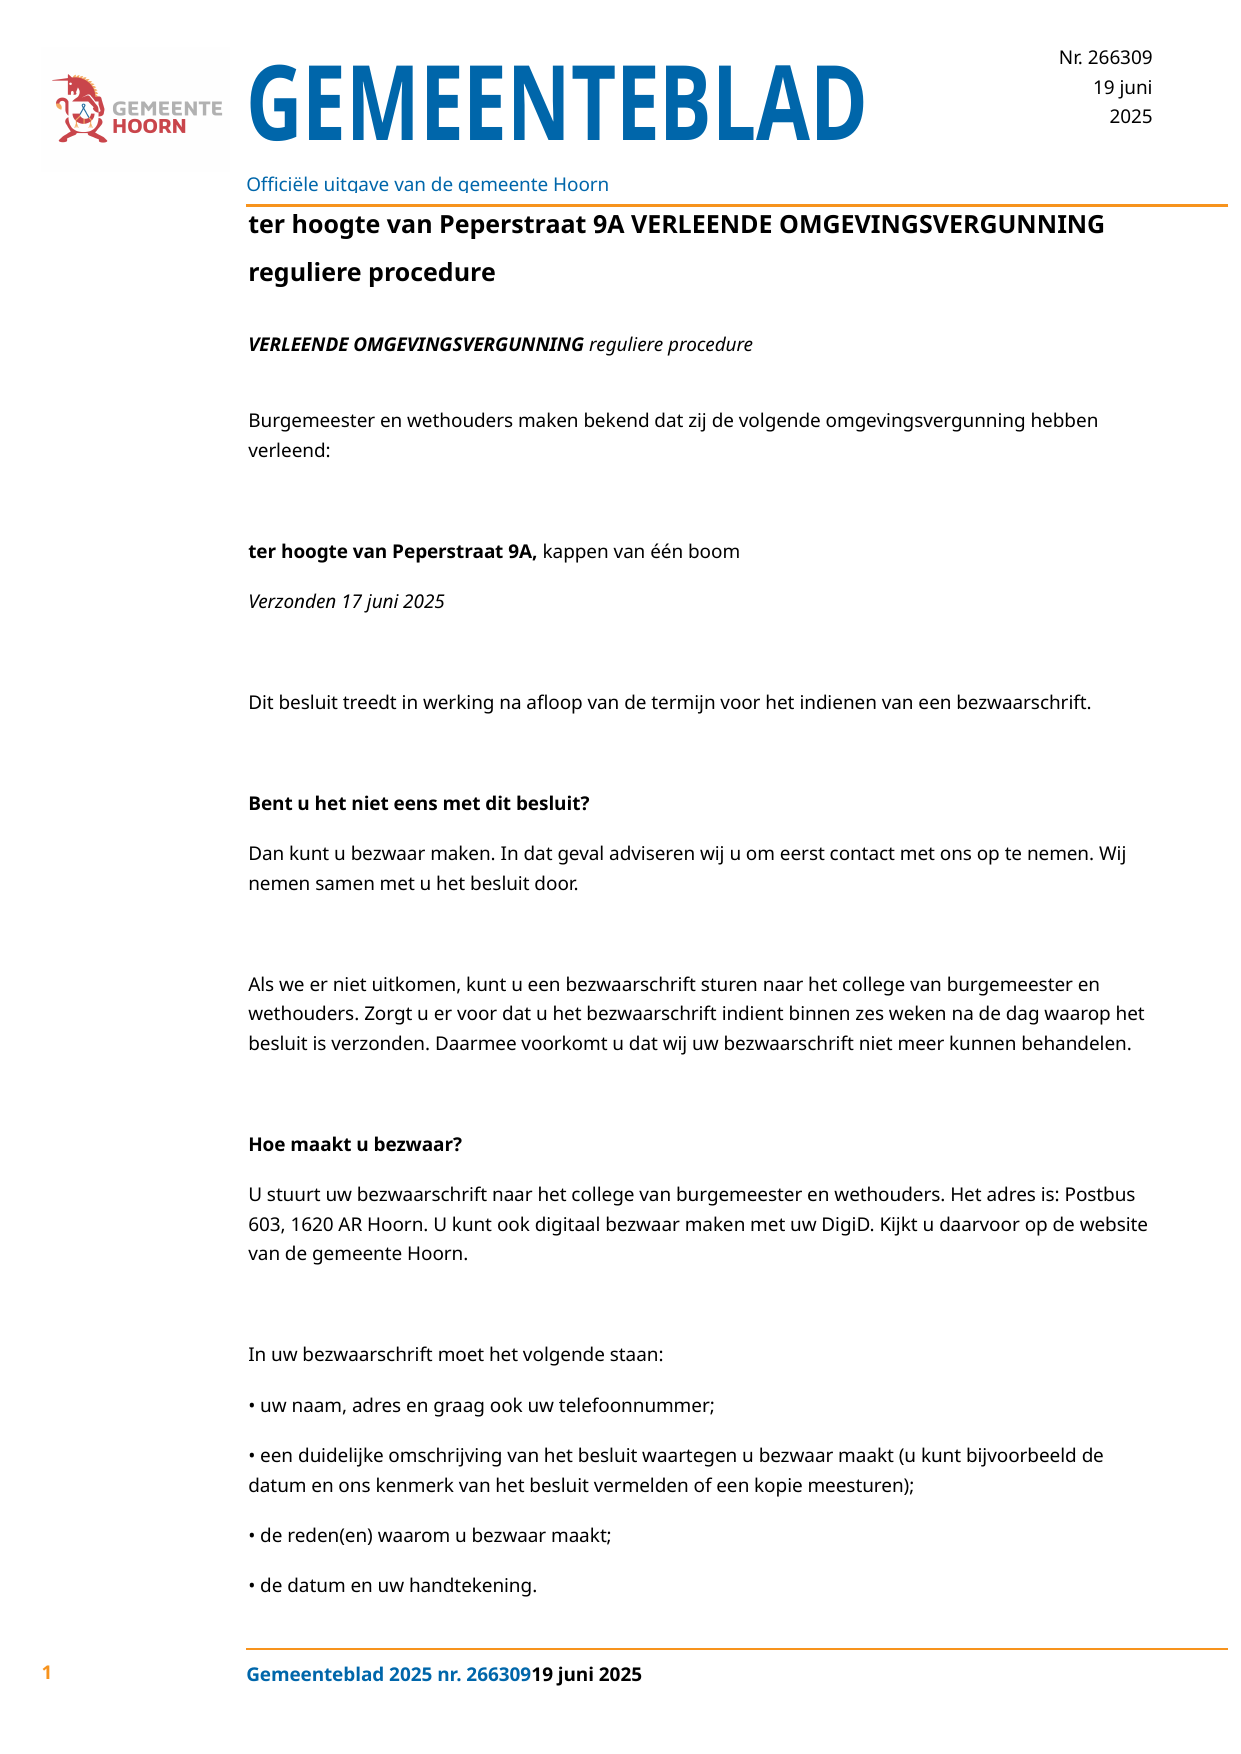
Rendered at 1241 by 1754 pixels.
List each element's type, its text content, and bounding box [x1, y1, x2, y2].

text Als we er niet uitkomen, kunt u een bezwaarschrift sturen naar het college van burgemeester en wethouders. Zorgt u er voor dat u het bezwaarschrift indient binnen zes weken na de dag waarop het besluit is verzonden. Daarmee voorkomt u dat wij uw bezwaarschrift niet meer kunnen behandelen. [248, 971, 1152, 1056]
text Dit besluit treedt in werking na afloop van de termijn voor het indienen van een bezwaarschrift. [248, 689, 1152, 715]
text In uw bezwaarschrift moet het volgende staan: [248, 1341, 1152, 1367]
text U stuurt uw bezwaarschrift naar het college van burgemeester en wethouders. Het adres is: Postbus 603, 1620 AR Hoorn. U kunt ook digitaal bezwaar maken met uw DigiD. Kijkt u daarvoor op de website van de gemeente Hoorn. [248, 1181, 1152, 1266]
text Hoe maakt u bezwaar? [248, 1131, 1152, 1157]
text ter hoogte van Peperstraat 9A VERLEENDE OMGEVINGSVERGUNNING reguliere procedure [248, 207, 1152, 288]
text • uw naam, adres en graag ook uw telefoonnummer; [248, 1392, 1152, 1417]
text Burgemeester en wethouders maken bekend dat zij de volgende omgevingsvergunning hebben verleend: [248, 408, 1152, 463]
text • een duidelijke omschrijving van het besluit waartegen u bezwaar maakt (u kunt bijvoorbeeld de datum en ons kenmerk van het besluit vermelden of een kopie meesturen); [248, 1442, 1152, 1497]
picture [41, 47, 231, 172]
text • de reden(en) waarom u bezwaar maakt; [248, 1522, 1152, 1548]
text Verzonden 17 juni 2025 [248, 588, 1152, 614]
text VERLEENDE OMGEVINGSVERGUNNING reguliere procedure [248, 331, 1152, 357]
text ter hoogte van Peperstraat 9A, kappen van één boom [248, 538, 1152, 564]
text Dan kunt u bezwaar maken. In dat geval adviseren wij u om eerst contact met ons op te nemen. Wij nemen samen met u het besluit door. [248, 841, 1152, 896]
text • de datum en uw handtekening. [248, 1573, 1152, 1598]
text Bent u het niet eens met dit besluit? [248, 790, 1152, 816]
